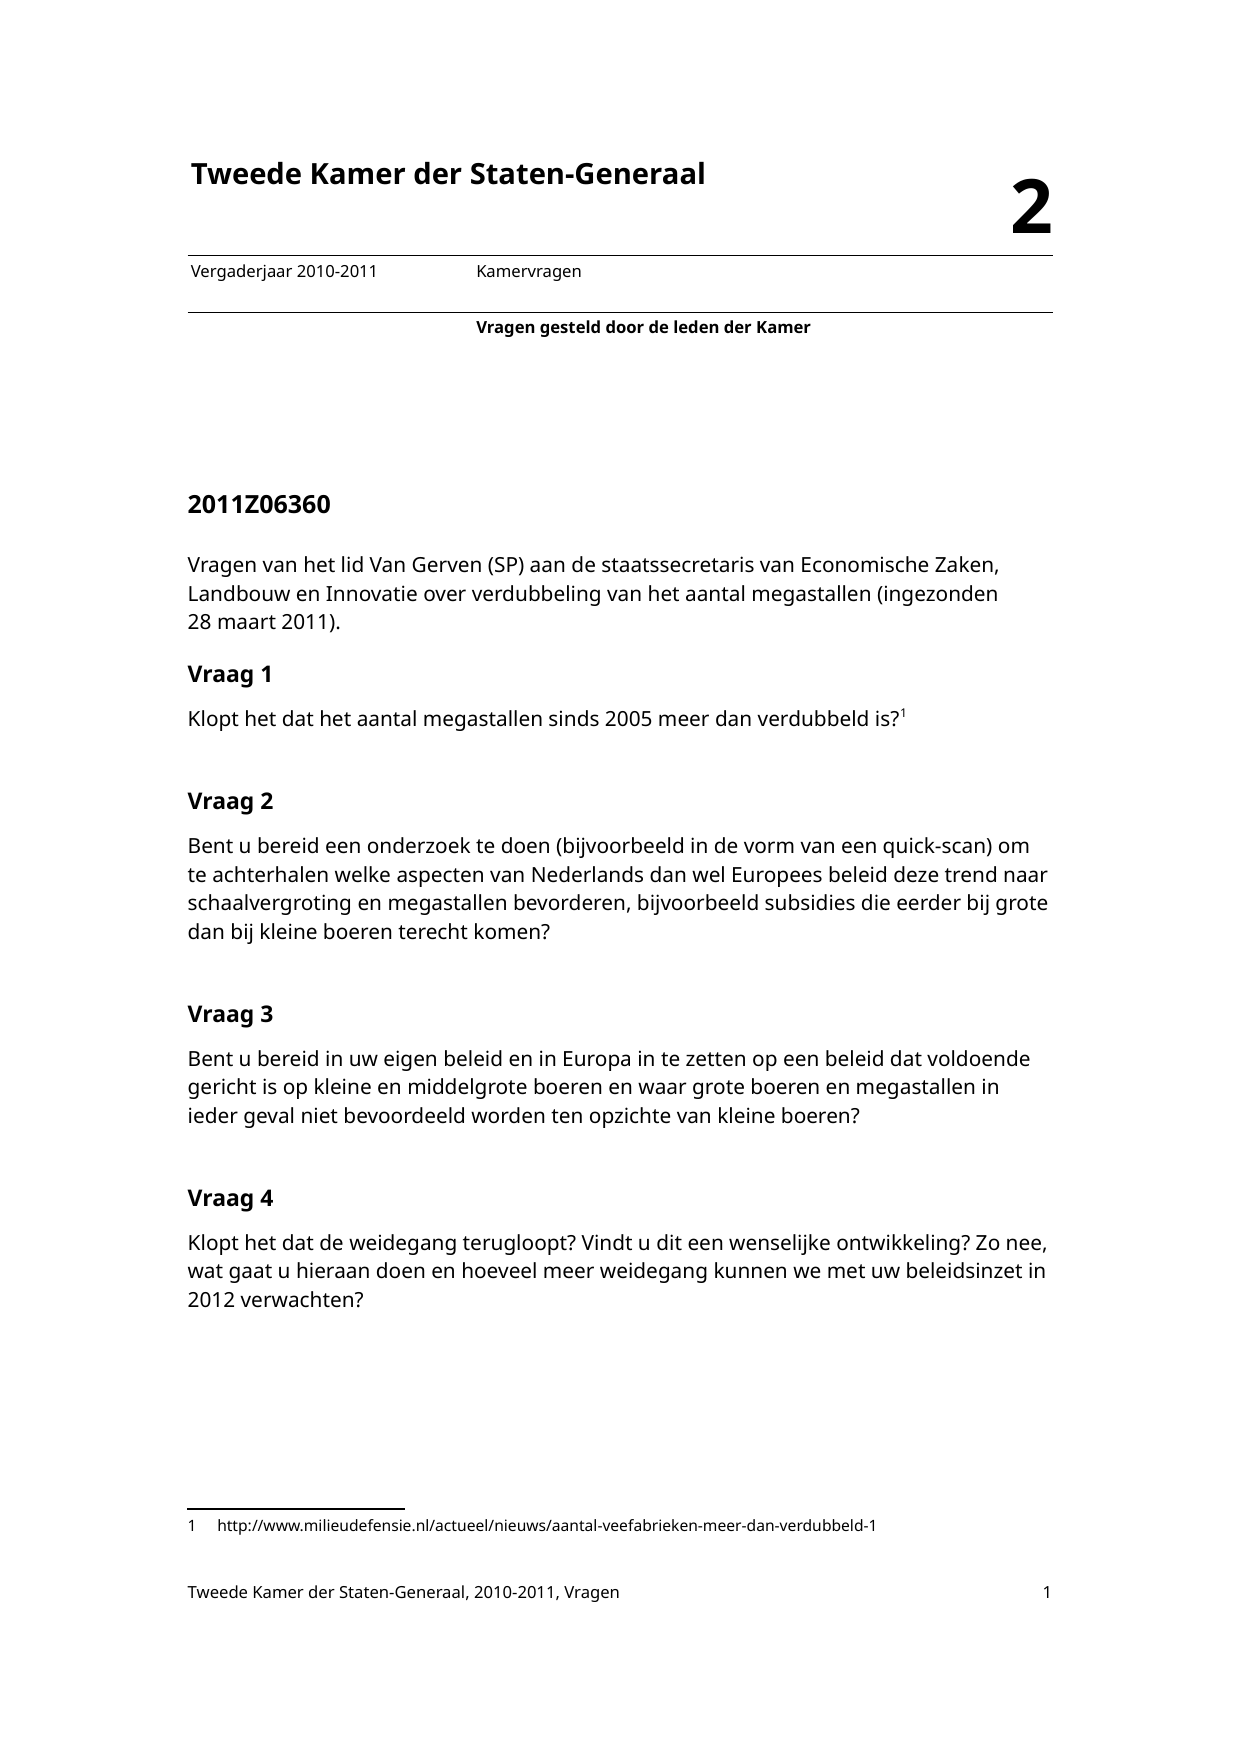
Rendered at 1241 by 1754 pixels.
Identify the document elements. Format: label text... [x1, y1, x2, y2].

table_header Tweede Kamer der Staten-Generaal [188, 150, 879, 255]
subtitle Vraag 1 [187, 658, 1053, 689]
text 2011Z06360 [187, 487, 1053, 521]
text Bent u bereid een onderzoek te doen (bijvoorbeeld in de vorm van een quick-scan) om te achterhalen welke aspecten van Nederlands dan wel Europees beleid deze trend naar schaalvergroting en megastallen bevorderen, bijvoorbeeld subsidies die eerder bij grote dan bij kleine boeren terecht komen? [187, 832, 1053, 945]
table_cell [188, 313, 473, 339]
table_header 2 [880, 150, 1053, 255]
text Vragen van het lid Van Gerven (SP) aan de staatssecretaris van Economische Zaken, Landbouw en Innovatie over verdubbeling van het aantal megastallen (ingezonden 28 maart 2011). [187, 550, 1053, 636]
table_cell Vergaderjaar 2010-2011 [188, 256, 473, 312]
text http://www.milieudefensie.nl/actueel/nieuws/aantal-veefabrieken-meer-dan-verdubbeld-1 [187, 1479, 1053, 1536]
text Klopt het dat de weidegang terugloopt? Vindt u dit een wenselijke ontwikkeling? Zo nee, wat gaat u hieraan doen en hoeveel meer weidegang kunnen we met uw beleidsinzet in 2012 verwachten? [187, 1228, 1053, 1313]
text Klopt het dat het aantal megastallen sinds 2005 meer dan verdubbeld is? [187, 704, 1053, 733]
table_cell Kamervragen [473, 256, 1053, 312]
subtitle Vraag 4 [187, 1182, 1053, 1213]
text Bent u bereid in uw eigen beleid en in Europa in te zetten op een beleid dat voldoende gericht is op kleine en middelgrote boeren en waar grote boeren en megastallen in ieder geval niet bevoordeeld worden ten opzichte van kleine boeren? [187, 1044, 1053, 1129]
subtitle Vraag 2 [187, 785, 1053, 817]
subtitle Vraag 3 [187, 998, 1053, 1029]
table_cell Vragen gesteld door de leden der Kamer [473, 313, 1053, 339]
